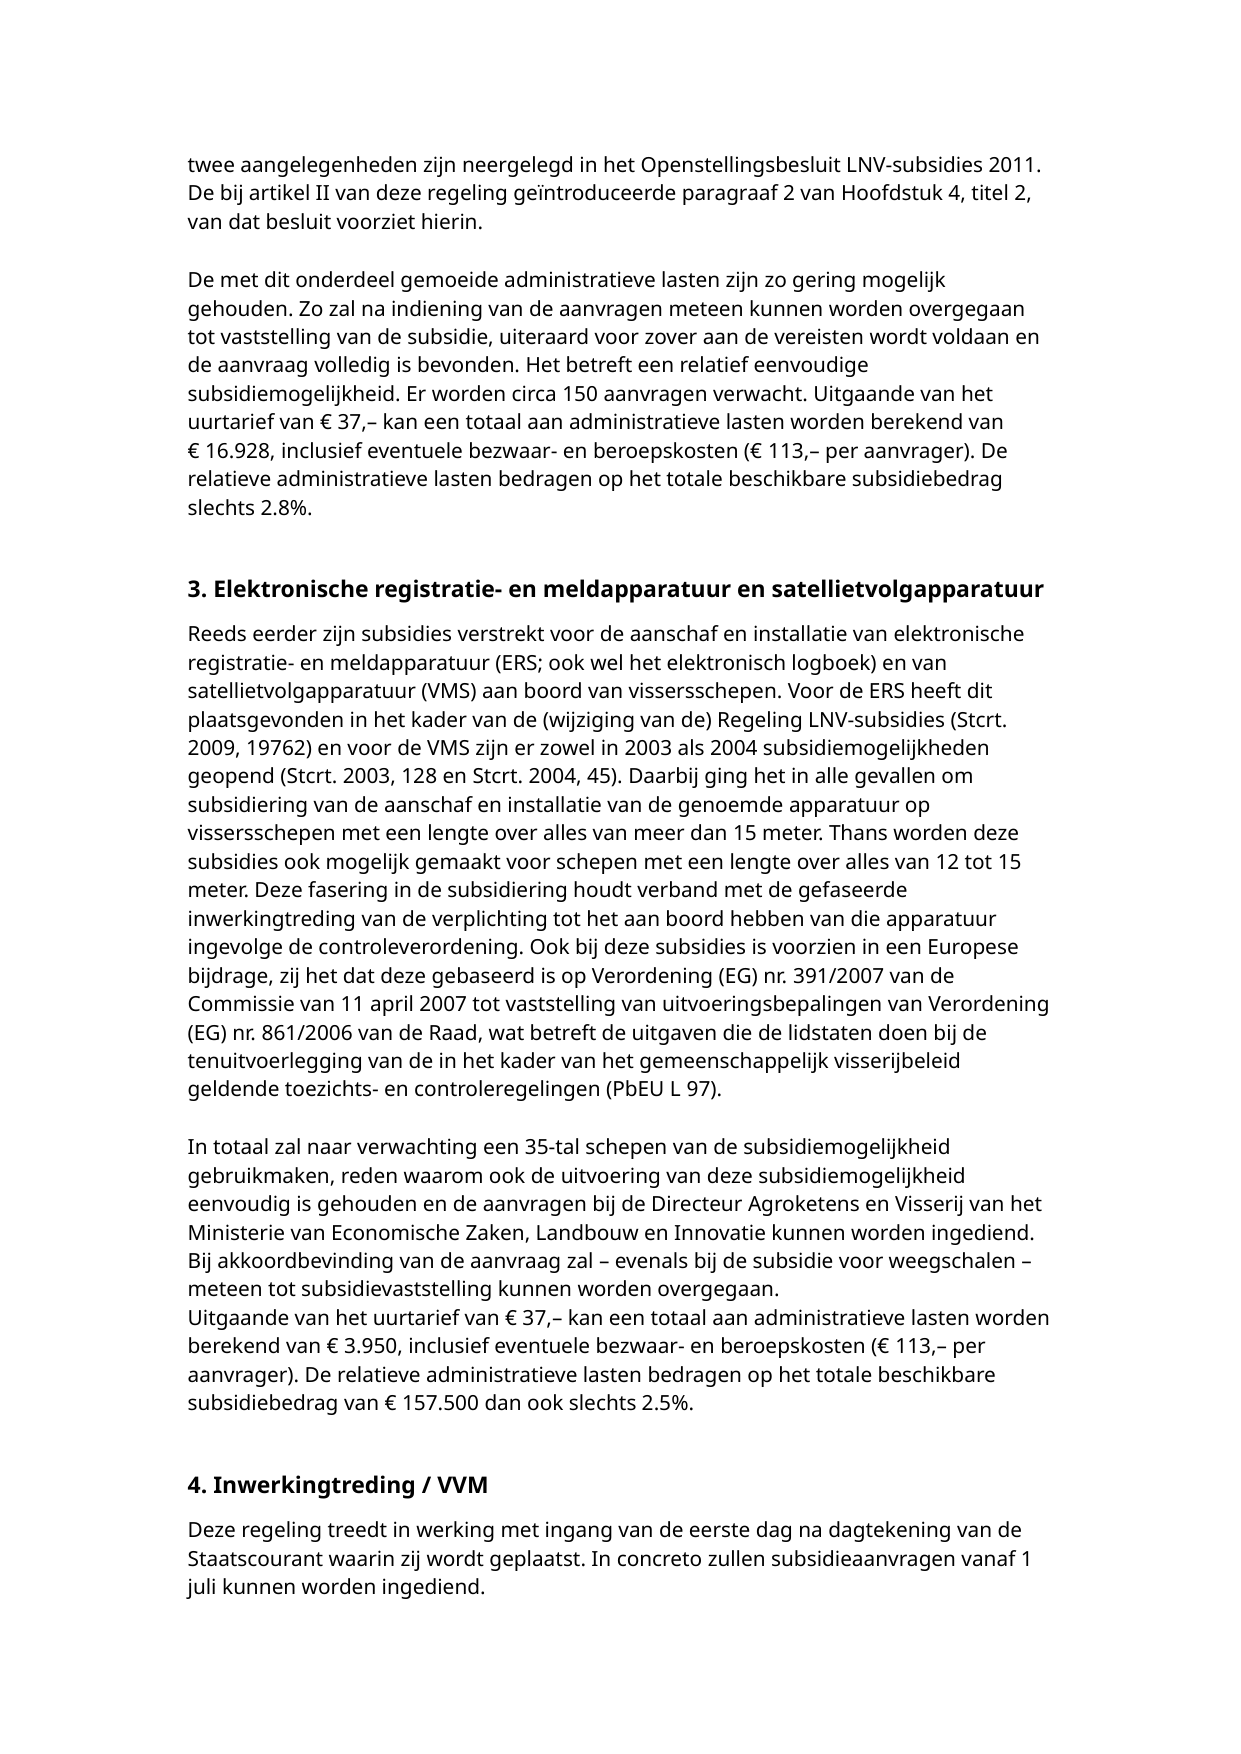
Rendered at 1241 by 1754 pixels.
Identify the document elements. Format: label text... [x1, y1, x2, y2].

text In totaal zal naar verwachting een 35-tal schepen van de subsidiemogelijkheid gebruikmaken, reden waarom ook de uitvoering van deze subsidiemogelijkheid eenvoudig is gehouden en de aanvragen bij de Directeur Agroketens en Visserij van het Ministerie van Economische Zaken, Landbouw en Innovatie kunnen worden ingediend. [187, 1132, 1053, 1246]
text Bij akkoordbevinding van de aanvraag zal – evenals bij de subsidie voor weegschalen – meteen tot subsidievaststelling kunnen worden overgegaan. [187, 1246, 1053, 1303]
text Deze regeling treedt in werking met ingang van de eerste dag na dagtekening van de Staatscourant waarin zij wordt geplaatst. In concreto zullen subsidieaanvragen vanaf 1 juli kunnen worden ingediend. [187, 1516, 1053, 1601]
subtitle 4. Inwerkingtreding / VVM [187, 1469, 1053, 1501]
text De met dit onderdeel gemoeide administratieve lasten zijn zo gering mogelijk gehouden. Zo zal na indiening van de aanvragen meteen kunnen worden overgegaan tot vaststelling van de subsidie, uiteraard voor zover aan de vereisten wordt voldaan en de aanvraag volledig is bevonden. Het betreft een relatief eenvoudige subsidiemogelijkheid. Er worden circa 150 aanvragen verwacht. Uitgaande van het uurtarief van € 37,– kan een totaal aan administratieve lasten worden berekend van € 16.928, inclusief eventuele bezwaar- en beroepskosten (€ 113,– per aanvrager). De relatieve administratieve lasten bedragen op het totale beschikbare subsidiebedrag slechts 2.8%. [187, 265, 1053, 521]
text twee aangelegenheden zijn neergelegd in het Openstellingsbesluit LNV-subsidies 2011. De bij artikel II van deze regeling geïntroduceerde paragraaf 2 van Hoofdstuk 4, titel 2, van dat besluit voorziet hierin. [187, 150, 1053, 235]
text Reeds eerder zijn subsidies verstrekt voor de aanschaf en installatie van elektronische registratie- en meldapparatuur (ERS; ook wel het elektronisch logboek) en van satellietvolgapparatuur (VMS) aan boord van vissersschepen. Voor de ERS heeft dit plaatsgevonden in het kader van de (wijziging van de) Regeling LNV-subsidies (Stcrt. 2009, 19762) en voor de VMS zijn er zowel in 2003 als 2004 subsidiemogelijkheden geopend (Stcrt. 2003, 128 en Stcrt. 2004, 45). Daarbij ging het in alle gevallen om subsidiering van de aanschaf en installatie van de genoemde apparatuur op vissersschepen met een lengte over alles van meer dan 15 meter. Thans worden deze subsidies ook mogelijk gemaakt voor schepen met een lengte over alles van 12 tot 15 meter. Deze fasering in de subsidiering houdt verband met de gefaseerde inwerkingtreding van de verplichting tot het aan boord hebben van die apparatuur ingevolge de controleverordening. Ook bij deze subsidies is voorzien in een Europese bijdrage, zij het dat deze gebaseerd is op Verordening (EG) nr. 391/2007 van de Commissie van 11 april 2007 tot vaststelling van uitvoeringsbepalingen van Verordening (EG) nr. 861/2006 van de Raad, wat betreft de uitgaven die de lidstaten doen bij de tenuitvoerlegging van de in het kader van het gemeenschappelijk visserijbeleid geldende toezichts- en controleregelingen (PbEU L 97). [187, 619, 1053, 1103]
text Uitgaande van het uurtarief van € 37,– kan een totaal aan administratieve lasten worden berekend van € 3.950, inclusief eventuele bezwaar- en beroepskosten (€ 113,– per aanvrager). De relatieve administratieve lasten bedragen op het totale beschikbare subsidiebedrag van € 157.500 dan ook slechts 2.5%. [187, 1303, 1053, 1417]
subtitle 3. Elektronische registratie- en meldapparatuur en satellietvolgapparatuur [187, 573, 1053, 604]
